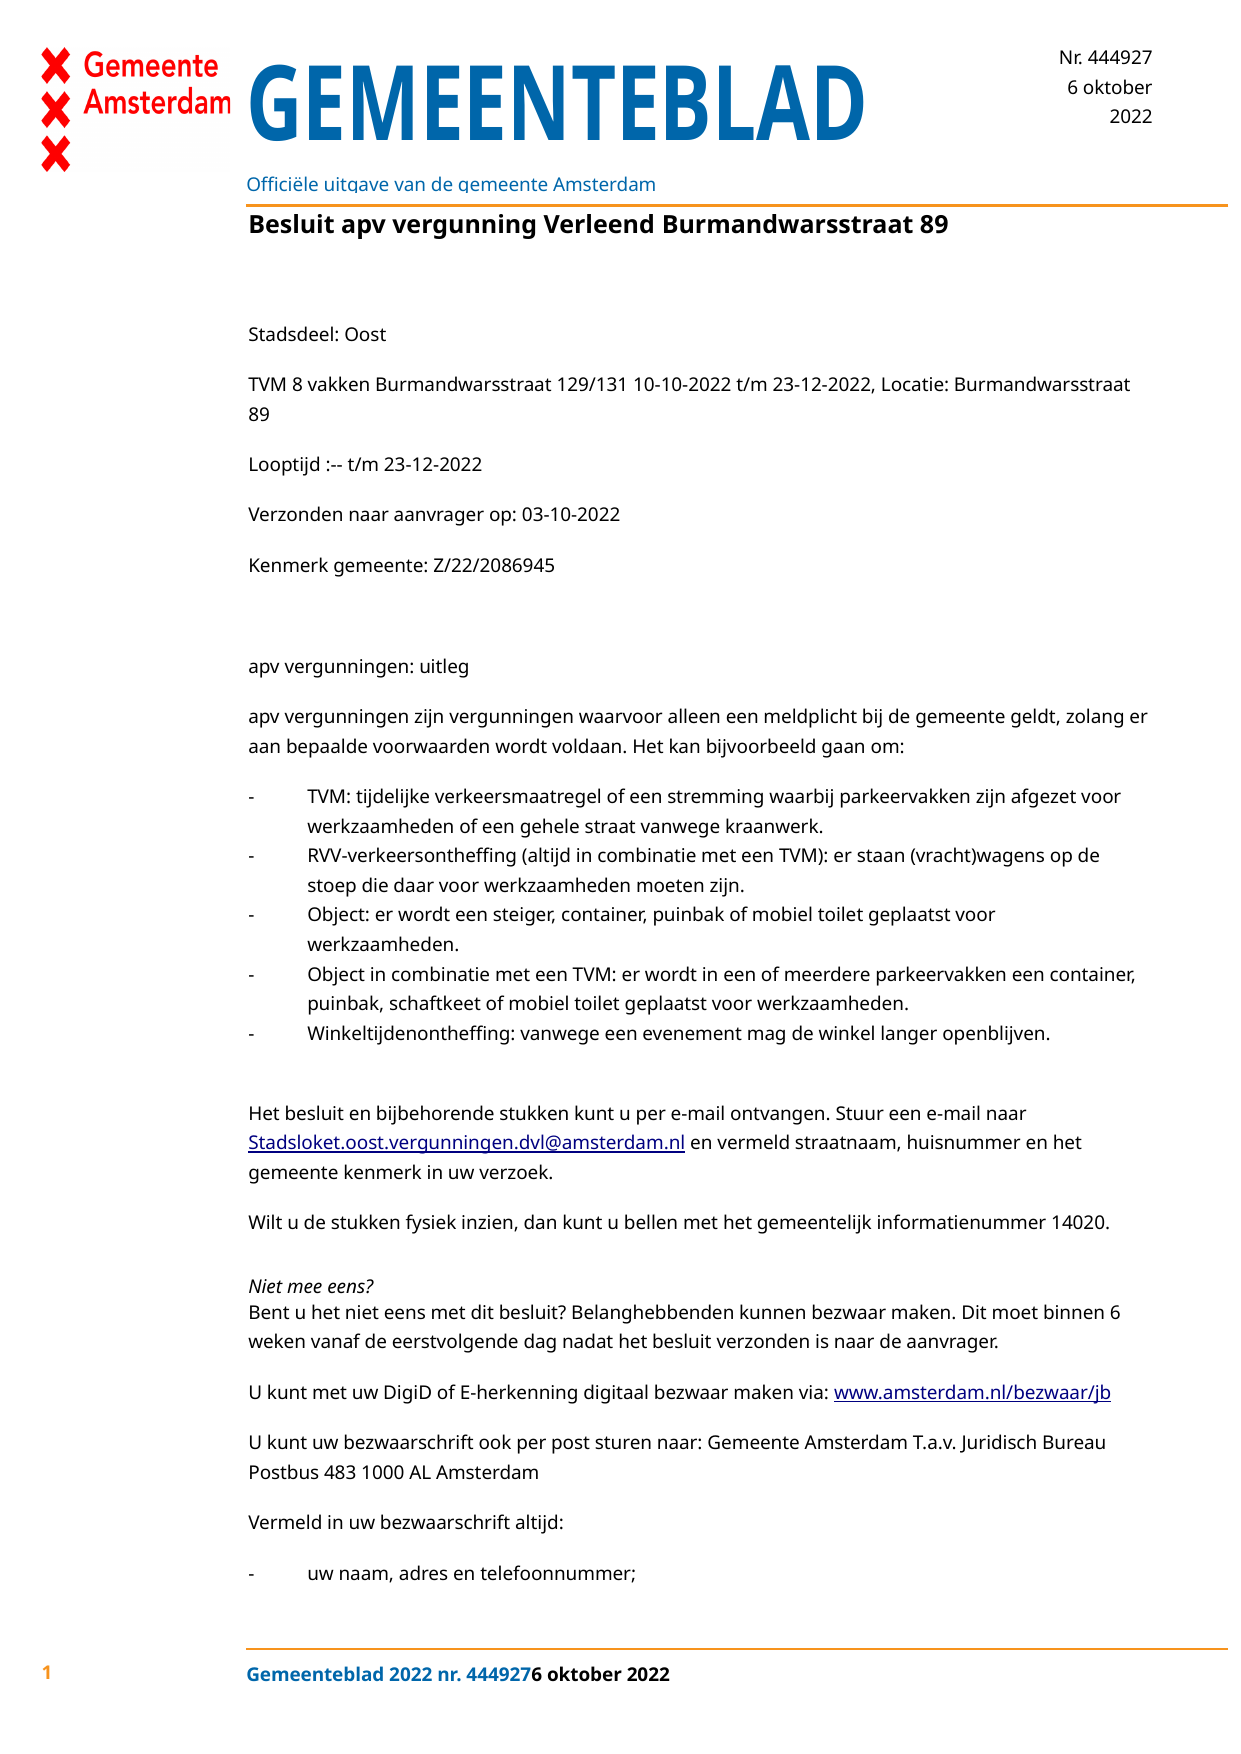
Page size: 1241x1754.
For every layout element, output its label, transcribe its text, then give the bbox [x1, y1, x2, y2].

list Winkeltijdenontheffing: vanwege een evenement mag de winkel langer openblijven. [248, 1020, 1152, 1046]
text Wilt u de stukken fysiek inzien, dan kunt u bellen met het gemeentelijk informatienummer 14020. [248, 1209, 1152, 1235]
text U kunt uw bezwaarschrift ook per post sturen naar: Gemeente Amsterdam T.a.v. Juridisch Bureau Postbus 483 1000 AL Amsterdam [248, 1429, 1152, 1485]
picture [41, 47, 231, 172]
text Niet mee eens? [248, 1273, 1152, 1299]
list RVV-verkeersontheffing (altijd in combinatie met een TVM): er staan (vracht)wagens op de stoep die daar voor werkzaamheden moeten zijn. [248, 842, 1152, 898]
text Stadsdeel: Oost [248, 321, 1152, 346]
text apv vergunningen zijn vergunningen waarvoor alleen een meldplicht bij de gemeente geldt, zolang er aan bepaalde voorwaarden wordt voldaan. Het kan bijvoorbeeld gaan om: [248, 703, 1152, 758]
text Verzonden naar aanvrager op: 03-10-2022 [248, 502, 1152, 527]
text U kunt met uw DigiD of E-herkenning digitaal bezwaar maken via: www.amsterdam.nl/bezwaar/jb [248, 1379, 1152, 1405]
list uw naam, adres en telefoonnummer; [248, 1560, 1152, 1586]
text Besluit apv vergunning Verleend Burmandwarsstraat 89 [248, 207, 1152, 241]
text Vermeld in uw bezwaarschrift altijd: [248, 1509, 1152, 1535]
text TVM 8 vakken Burmandwarsstraat 129/131 10-10-2022 t/m 23-12-2022, Locatie: Burmandwarsstraat 89 [248, 371, 1152, 426]
list Object: er wordt een steiger, container, puinbak of mobiel toilet geplaatst voor werkzaamheden. [248, 902, 1152, 957]
list Object in combinatie met een TVM: er wordt in een of meerdere parkeervakken een container, puinbak, schaftkeet of mobiel toilet geplaatst voor werkzaamheden. [248, 961, 1152, 1016]
text Looptijd :-- t/m 23-12-2022 [248, 451, 1152, 477]
list TVM: tijdelijke verkeersmaatregel of een stremming waarbij parkeervakken zijn afgezet voor werkzaamheden of een gehele straat vanwege kraanwerk. [248, 783, 1152, 838]
text Kenmerk gemeente: Z/22/2086945 [248, 552, 1152, 578]
text apv vergunningen: uitleg [248, 653, 1152, 678]
text Bent u het niet eens met dit besluit? Belanghebbenden kunnen bezwaar maken. Dit moet binnen 6 weken vanaf de eerstvolgende dag nadat het besluit verzonden is naar de aanvrager. [248, 1299, 1152, 1354]
text Het besluit en bijbehorende stukken kunt u per e-mail ontvangen. Stuur een e-mail naar Stadsloket.oost.vergunningen.dvl@amsterdam.nl en vermeld straatnaam, huisnummer en het gemeente kenmerk in uw verzoek. [248, 1100, 1152, 1185]
